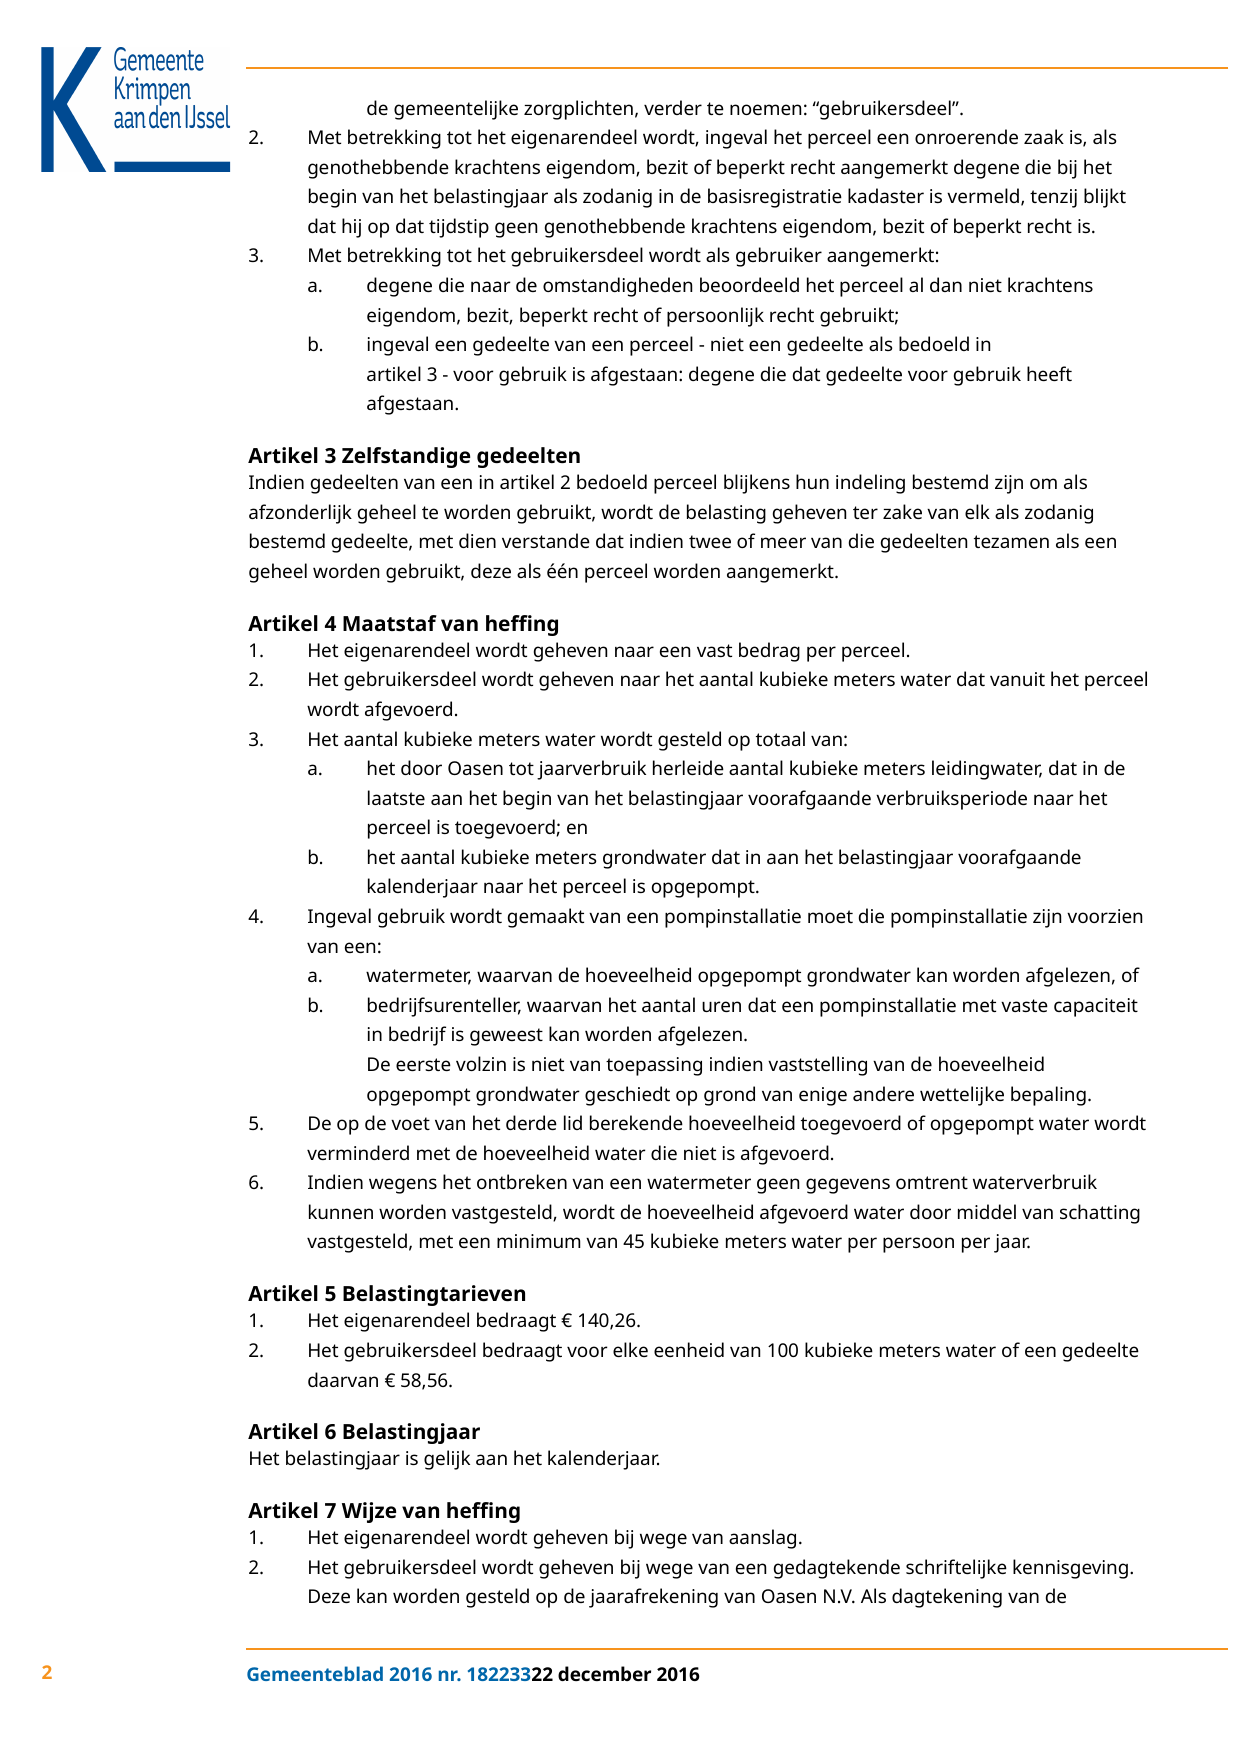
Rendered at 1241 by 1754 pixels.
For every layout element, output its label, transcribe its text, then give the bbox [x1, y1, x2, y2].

list het door Oasen tot jaarverbruik herleide aantal kubieke meters leidingwater, dat in de laatste aan het begin van het belastingjaar voorafgaande verbruiksperiode naar het perceel is toegevoerd; en [307, 755, 1152, 840]
list Ingeval gebruik wordt gemaakt van een pompinstallatie moet die pompinstallatie zijn voorzien van een: [248, 903, 1152, 959]
text Indien gedeelten van een in artikel 2 bedoeld perceel blijkens hun indeling bestemd zijn om als afzonderlijk geheel te worden gebruikt, wordt de belasting geheven ter zake van elk als zodanig bestemd gedeelte, met dien verstande dat indien twee of meer van die gedeelten tezamen als een geheel worden gebruikt, deze als één perceel worden aangemerkt. [248, 469, 1152, 584]
text Artikel 4 Maatstaf van heffing [248, 609, 1152, 637]
list Het eigenarendeel bedraagt € 140,26. [248, 1308, 1152, 1333]
picture [41, 47, 231, 172]
list bedrijfsurenteller, waarvan het aantal uren dat een pompinstallatie met vaste capaciteit in bedrijf is geweest kan worden afgelezen. [307, 992, 1152, 1047]
list Het gebruikersdeel bedraagt voor elke eenheid van 100 kubieke meters water of een gedeelte daarvan € 58,56. [248, 1337, 1152, 1392]
list artikel 3 - voor gebruik is afgestaan: degene die dat gedeelte voor gebruik heeft afgestaan. [307, 361, 1152, 416]
list ingeval een gedeelte van een perceel - niet een gedeelte als bedoeld in [307, 331, 1152, 357]
text Artikel 7 Wijze van heffing [248, 1496, 1152, 1524]
list het aantal kubieke meters grondwater dat in aan het belastingjaar voorafgaande kalenderjaar naar het perceel is opgepompt. [307, 844, 1152, 899]
list Het gebruikersdeel wordt geheven bij wege van een gedagtekende schriftelijke kennisgeving. Deze kan worden gesteld op de jaarafrekening van Oasen N.V. Als dagtekening van de [248, 1554, 1152, 1609]
list De eerste volzin is niet van toepassing indien vaststelling van de hoeveelheid opgepompt grondwater geschiedt op grond van enige andere wettelijke bepaling. [307, 1051, 1152, 1107]
list degene die naar de omstandigheden beoordeeld het perceel al dan niet krachtens eigendom, bezit, beperkt recht of persoonlijk recht gebruikt; [307, 272, 1152, 328]
list Het eigenarendeel wordt geheven naar een vast bedrag per perceel. [248, 637, 1152, 663]
list Het aantal kubieke meters water wordt gesteld op totaal van: [248, 726, 1152, 752]
list de gemeentelijke zorgplichten, verder te noemen: “gebruikersdeel”. [307, 95, 1152, 121]
list Het gebruikersdeel wordt geheven naar het aantal kubieke meters water dat vanuit het perceel wordt afgevoerd. [248, 667, 1152, 722]
list Met betrekking tot het gebruikersdeel wordt als gebruiker aangemerkt: [248, 243, 1152, 268]
list Het eigenarendeel wordt geheven bij wege van aanslag. [248, 1524, 1152, 1550]
text Artikel 3 Zelfstandige gedeelten [248, 441, 1152, 469]
text Artikel 6 Belastingjaar [248, 1417, 1152, 1446]
text Het belastingjaar is gelijk aan het kalenderjaar. [248, 1446, 1152, 1471]
list De op de voet van het derde lid berekende hoeveelheid toegevoerd of opgepompt water wordt verminderd met de hoeveelheid water die niet is afgevoerd. [248, 1110, 1152, 1166]
list Met betrekking tot het eigenarendeel wordt, ingeval het perceel een onroerende zaak is, als genothebbende krachtens eigendom, bezit of beperkt recht aangemerkt degene die bij het begin van het belastingjaar als zodanig in de basisregistratie kadaster is vermeld, tenzij blijkt dat hij op dat tijdstip geen genothebbende krachtens eigendom, bezit of beperkt recht is. [248, 124, 1152, 239]
text Artikel 5 Belastingtarieven [248, 1279, 1152, 1308]
list watermeter, waarvan de hoeveelheid opgepompt grondwater kan worden afgelezen, of [307, 962, 1152, 988]
list Indien wegens het ontbreken van een watermeter geen gegevens omtrent waterverbruik kunnen worden vastgesteld, wordt de hoeveelheid afgevoerd water door middel van schatting vastgesteld, met een minimum van 45 kubieke meters water per persoon per jaar. [248, 1169, 1152, 1254]
